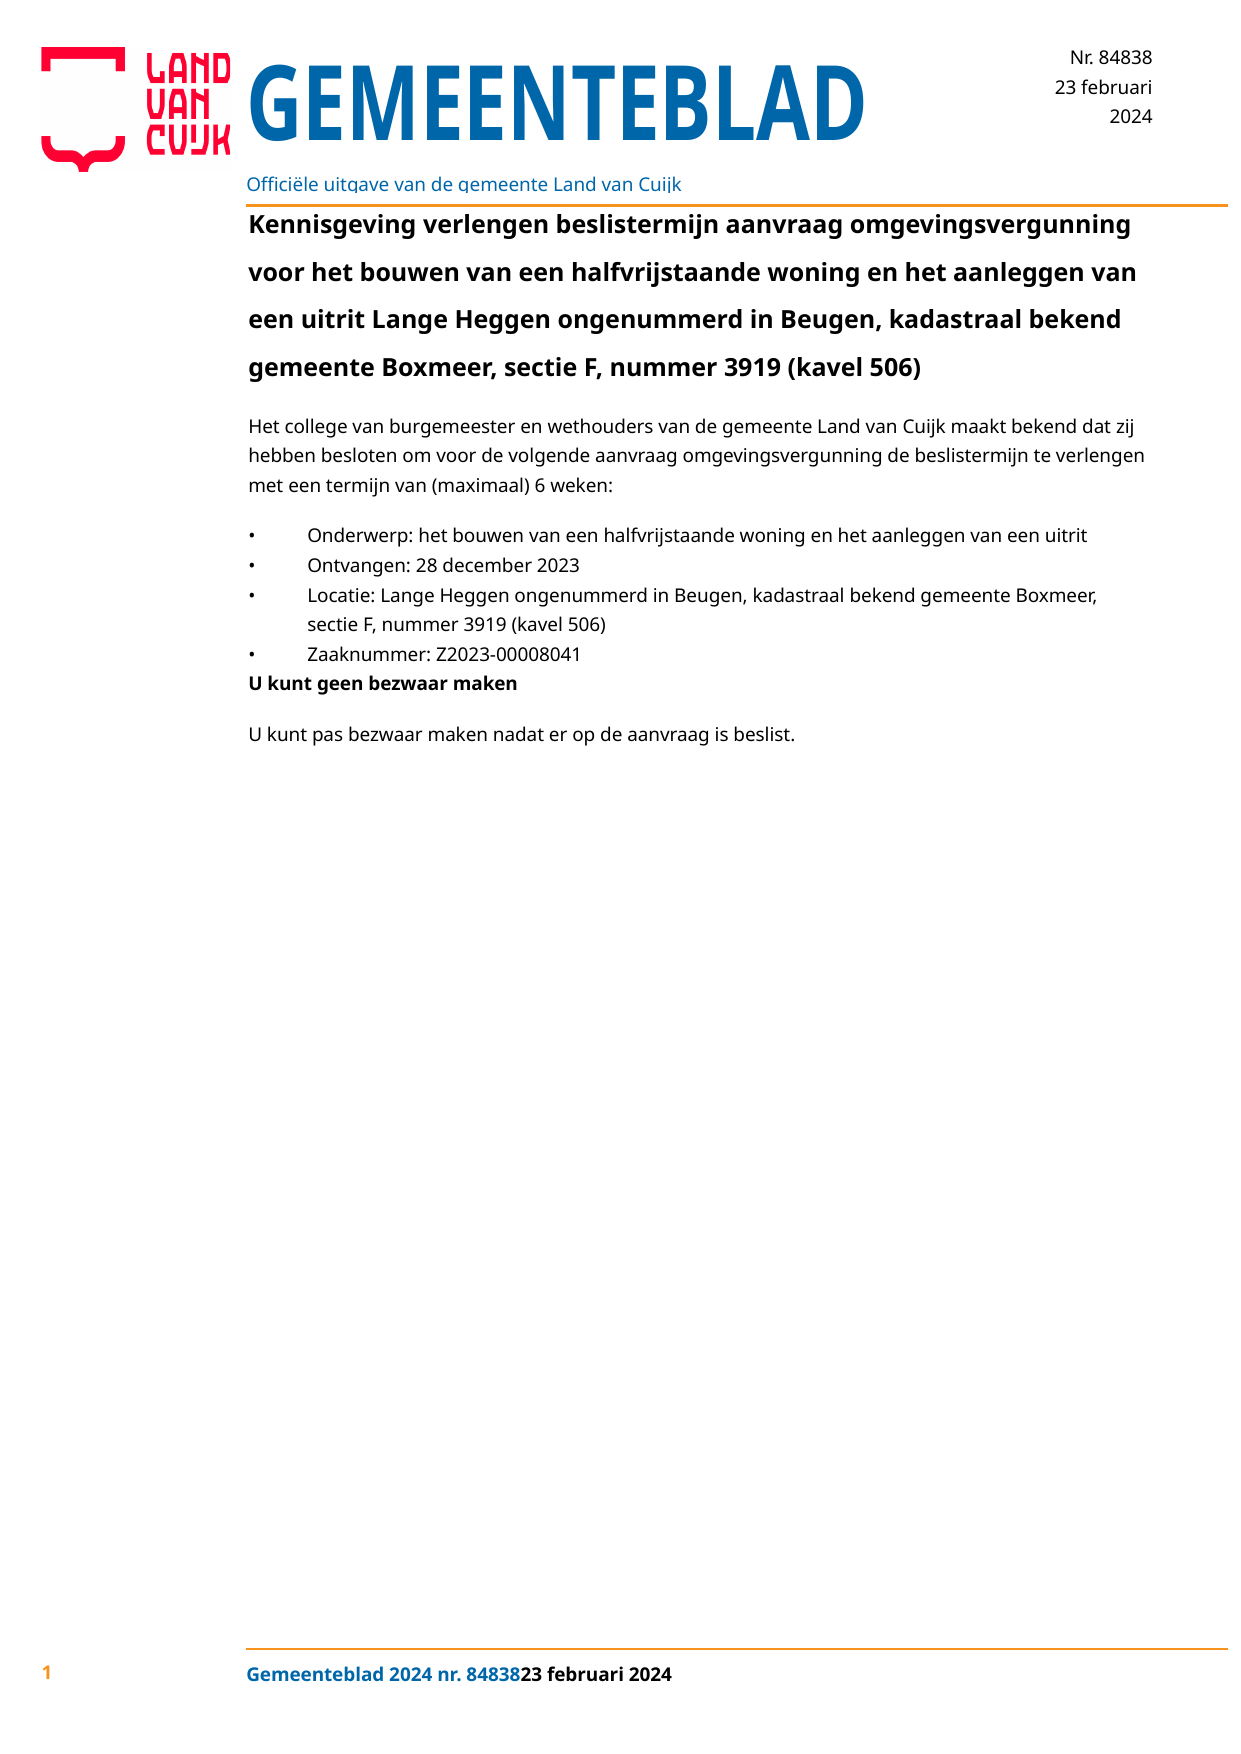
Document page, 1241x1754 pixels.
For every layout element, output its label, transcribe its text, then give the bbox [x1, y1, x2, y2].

text U kunt pas bezwaar maken nadat er op de aanvraag is beslist. [248, 721, 1152, 747]
text U kunt geen bezwaar maken [248, 671, 1152, 696]
text Het college van burgemeester en wethouders van de gemeente Land van Cuijk maakt bekend dat zij hebben besloten om voor de volgende aanvraag omgevingsvergunning de beslistermijn te verlengen met een termijn van (maximaal) 6 weken: [248, 413, 1152, 498]
list Zaaknummer: Z2023-00008041 [248, 641, 1152, 667]
picture [41, 47, 231, 172]
list Onderwerp: het bouwen van een halfvrijstaande woning en het aanleggen van een uitrit [248, 523, 1152, 548]
list Locatie: Lange Heggen ongenummerd in Beugen, kadastraal bekend gemeente Boxmeer, sectie F, nummer 3919 (kavel 506) [248, 582, 1152, 637]
text Kennisgeving verlengen beslistermijn aanvraag omgevingsvergunning voor het bouwen van een halfvrijstaande woning en het aanleggen van een uitrit Lange Heggen ongenummerd in Beugen, kadastraal bekend gemeente Boxmeer, sectie F, nummer 3919 (kavel 506) [248, 207, 1152, 384]
list Ontvangen: 28 december 2023 [248, 552, 1152, 578]
